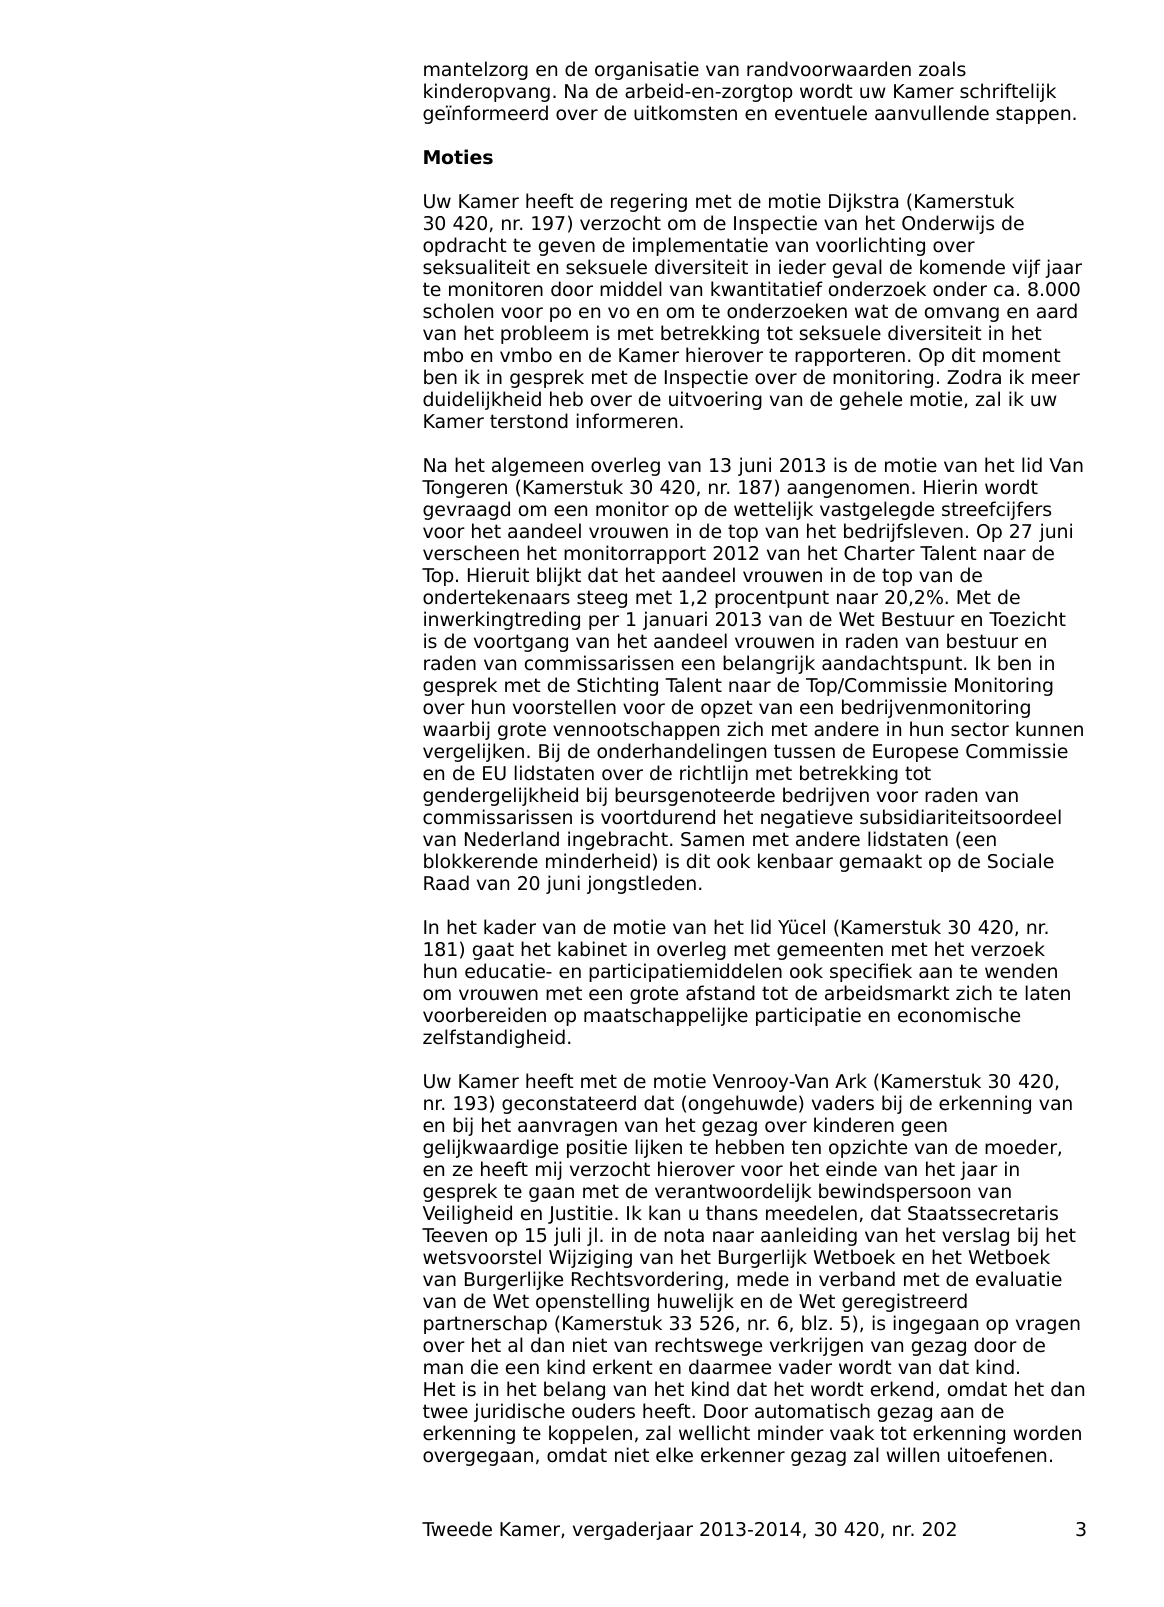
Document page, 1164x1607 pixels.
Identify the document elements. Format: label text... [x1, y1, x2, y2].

text Het is in het belang van het kind dat het wordt erkend, omdat het dan twee juridische ouders heeft. Door automatisch gezag aan de erkenning te koppelen, zal wellicht minder vaak tot erkenning worden overgegaan, omdat niet elke erkenner gezag zal willen uitoefenen. [422, 1379, 1087, 1467]
subtitle Moties [422, 147, 1087, 169]
text Uw Kamer heeft de regering met de motie Dijkstra (Kamerstuk 30 420, nr. 197) verzocht om de Inspectie van het Onderwijs de opdracht te geven de implementatie van voorlichting over seksualiteit en seksuele diversiteit in ieder geval de komende vijf jaar te monitoren door middel van kwantitatief onderzoek onder ca. 8.000 scholen voor po en vo en om te onderzoeken wat de omvang en aard van het probleem is met betrekking tot seksuele diversiteit in het mbo en vmbo en de Kamer hierover te rapporteren. Op dit moment ben ik in gesprek met de Inspectie over de monitoring. Zodra ik meer duidelijkheid heb over de uitvoering van de gehele motie, zal ik uw Kamer terstond informeren. [422, 191, 1087, 433]
text In het kader van de motie van het lid Yücel (Kamerstuk 30 420, nr. 181) gaat het kabinet in overleg met gemeenten met het verzoek hun educatie- en participatiemiddelen ook specifiek aan te wenden om vrouwen met een grote afstand tot de arbeidsmarkt zich te laten voorbereiden op maatschappelijke participatie en economische zelfstandigheid. [422, 917, 1087, 1049]
text Uw Kamer heeft met de motie Venrooy-Van Ark (Kamerstuk 30 420, nr. 193) geconstateerd dat (ongehuwde) vaders bij de erkenning van en bij het aanvragen van het gezag over kinderen geen gelijkwaardige positie lijken te hebben ten opzichte van de moeder, en ze heeft mij verzocht hierover voor het einde van het jaar in gesprek te gaan met de verantwoordelijk bewindspersoon van Veiligheid en Justitie. Ik kan u thans meedelen, dat Staatssecretaris Teeven op 15 juli jl. in de nota naar aanleiding van het verslag bij het wetsvoorstel Wijziging van het Burgerlijk Wetboek en het Wetboek van Burgerlijke Rechtsvordering, mede in verband met de evaluatie van de Wet openstelling huwelijk en de Wet geregistreerd partnerschap (Kamerstuk 33 526, nr. 6, blz. 5), is ingegaan op vragen over het al dan niet van rechtswege verkrijgen van gezag door de man die een kind erkent en daarmee vader wordt van dat kind. [422, 1071, 1087, 1379]
text Na het algemeen overleg van 13 juni 2013 is de motie van het lid Van Tongeren (Kamerstuk 30 420, nr. 187) aangenomen. Hierin wordt gevraagd om een monitor op de wettelijk vastgelegde streefcijfers voor het aandeel vrouwen in de top van het bedrijfsleven. Op 27 juni verscheen het monitorrapport 2012 van het Charter Talent naar de Top. Hieruit blijkt dat het aandeel vrouwen in de top van de ondertekenaars steeg met 1,2 procentpunt naar 20,2%. Met de inwerkingtreding per 1 januari 2013 van de Wet Bestuur en Toezicht is de voortgang van het aandeel vrouwen in raden van bestuur en raden van commissarissen een belangrijk aandachtspunt. Ik ben in gesprek met de Stichting Talent naar de Top/Commissie Monitoring over hun voorstellen voor de opzet van een bedrijvenmonitoring waarbij grote vennootschappen zich met andere in hun sector kunnen vergelijken. Bij de onderhandelingen tussen de Europese Commissie en de EU lidstaten over de richtlijn met betrekking tot gendergelijkheid bij beursgenoteerde bedrijven voor raden van commissarissen is voortdurend het negatieve subsidiariteitsoordeel van Nederland ingebracht. Samen met andere lidstaten (een blokkerende minderheid) is dit ook kenbaar gemaakt op de Sociale Raad van 20 juni jongstleden. [422, 455, 1087, 895]
text mantelzorg en de organisatie van randvoorwaarden zoals kinderopvang. Na de arbeid-en-zorgtop wordt uw Kamer schriftelijk geïnformeerd over de uitkomsten en eventuele aanvullende stappen. [422, 59, 1087, 125]
